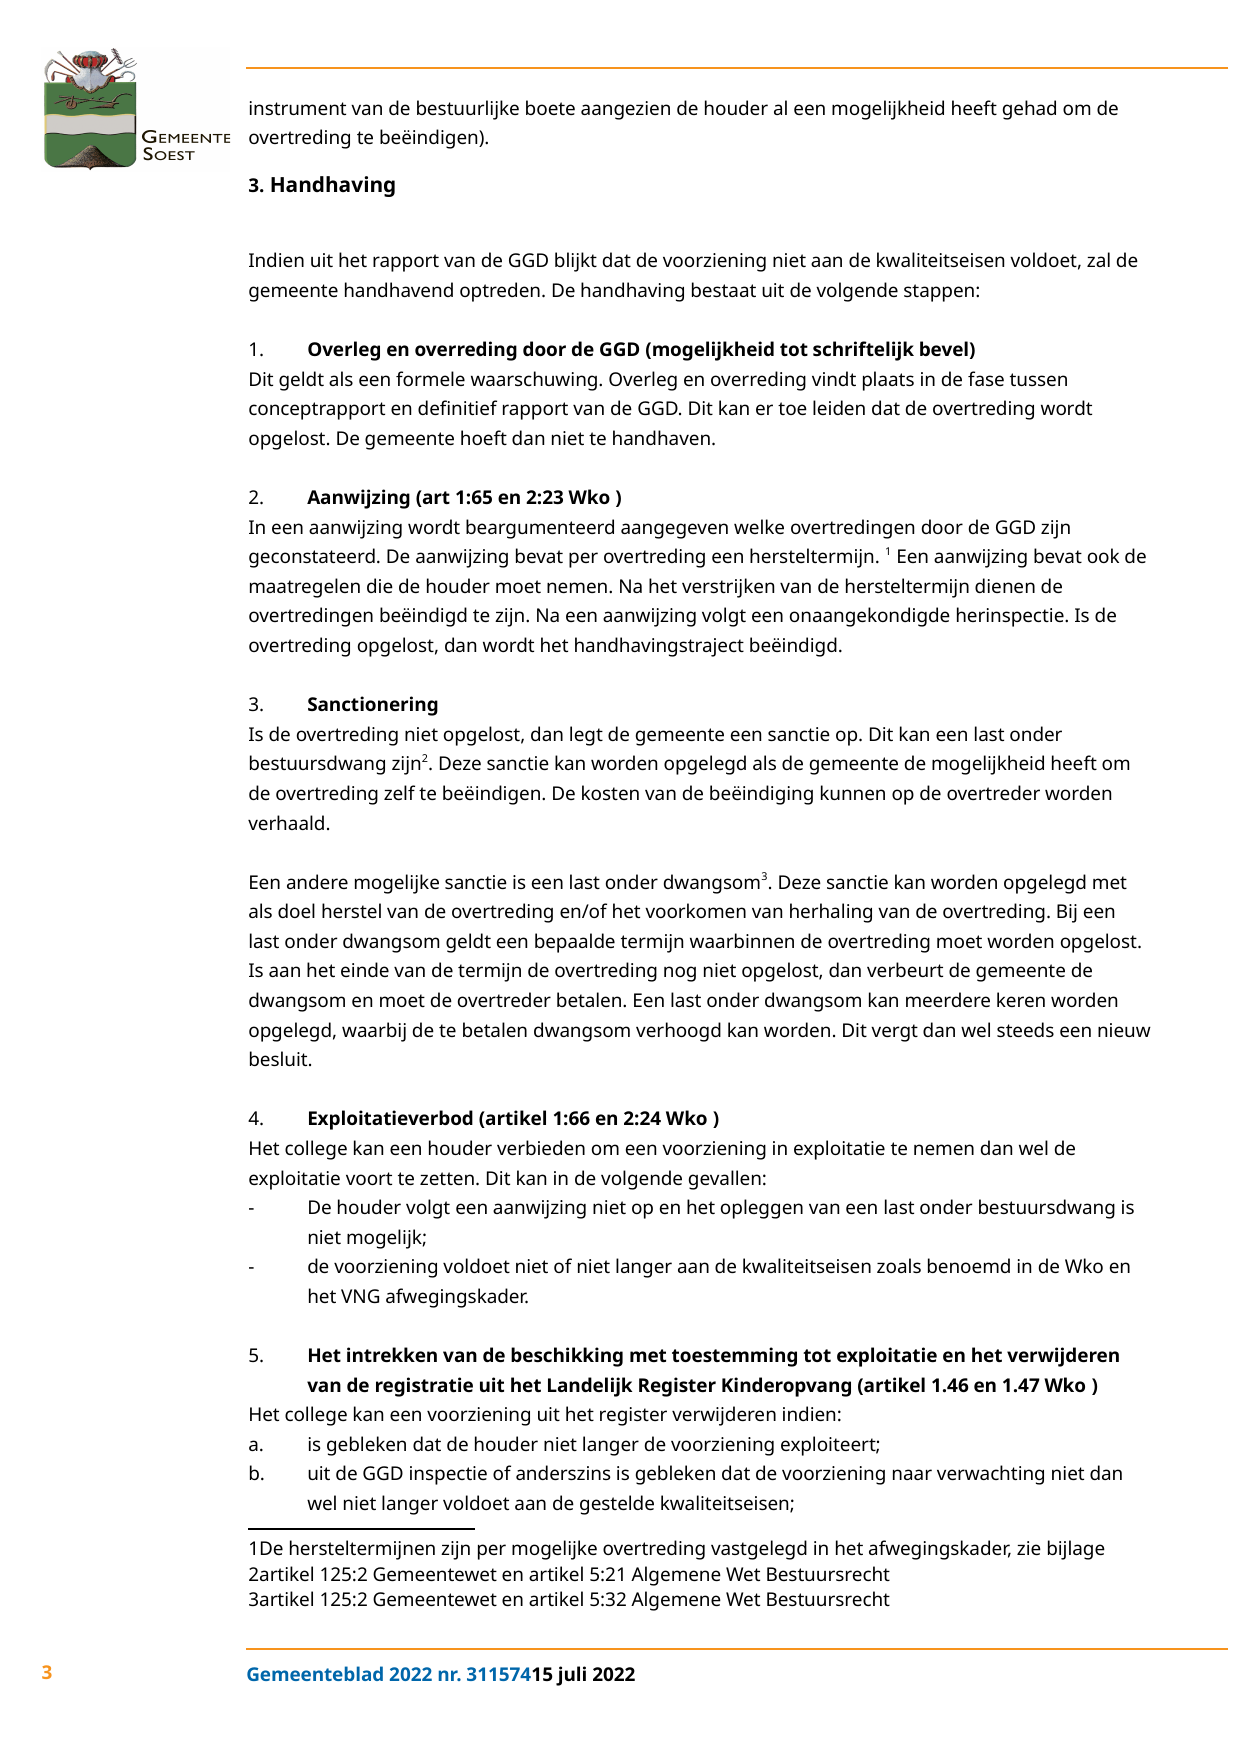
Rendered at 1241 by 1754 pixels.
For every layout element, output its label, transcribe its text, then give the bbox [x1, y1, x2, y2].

text Is de overtreding niet opgelost, dan legt de gemeente een sanctie op. Dit kan een last onder bestuursdwang zijn. Deze sanctie kan worden opgelegd als de gemeente de mogelijkheid heeft om de overtreding zelf te beëindigen. De kosten van de beëindiging kunnen op de overtreder worden verhaald. [248, 721, 1152, 836]
text instrument van de bestuurlijke boete aangezien de houder al een mogelijkheid heeft gehad om de overtreding te beëindigen). [248, 95, 1152, 150]
list De houder volgt een aanwijzing niet op en het opleggen van een last onder bestuursdwang is niet mogelijk; [248, 1194, 1152, 1250]
list Het intrekken van de beschikking met toestemming tot exploitatie en het verwijderen van de registratie uit het Landelijk Register Kinderopvang (artikel 1.46 en 1.47 Wko ) [248, 1342, 1152, 1398]
list Overleg en overreding door de GGD (mogelijkheid tot schriftelijk bevel) [248, 336, 1152, 362]
text De hersteltermijnen zijn per mogelijke overtreding vastgelegd in het afwegingskader, zie bijlage [248, 1535, 1152, 1561]
text Een andere mogelijke sanctie is een last onder dwangsom. Deze sanctie kan worden opgelegd met als doel herstel van de overtreding en/of het voorkomen van herhaling van de overtreding. Bij een last onder dwangsom geldt een bepaalde termijn waarbinnen de overtreding moet worden opgelost. Is aan het einde van de termijn de overtreding nog niet opgelost, dan verbeurt de gemeente de dwangsom en moet de overtreder betalen. Een last onder dwangsom kan meerdere keren worden opgelegd, waarbij de te betalen dwangsom verhoogd kan worden. Dit vergt dan wel steeds een nieuw besluit. [248, 869, 1152, 1072]
list Aanwijzing (art 1:65 en 2:23 Wko ) [248, 484, 1152, 510]
list Sanctionering [248, 691, 1152, 717]
text 3. Handhaving [248, 170, 1152, 198]
text artikel 125:2 Gemeentewet en artikel 5:32 Algemene Wet Bestuursrecht [248, 1586, 1152, 1612]
list uit de GGD inspectie of anderszins is gebleken dat de voorziening naar verwachting niet dan wel niet langer voldoet aan de gestelde kwaliteitseisen; [248, 1461, 1152, 1516]
text Indien uit het rapport van de GGD blijkt dat de voorziening niet aan de kwaliteitseisen voldoet, zal de gemeente handhavend optreden. De handhaving bestaat uit de volgende stappen: [248, 248, 1152, 303]
list de voorziening voldoet niet of niet langer aan de kwaliteitseisen zoals benoemd in de Wko en het VNG afwegingskader. [248, 1253, 1152, 1309]
text artikel 125:2 Gemeentewet en artikel 5:21 Algemene Wet Bestuursrecht [248, 1561, 1152, 1586]
text Het college kan een houder verbieden om een voorziening in exploitatie te nemen dan wel de exploitatie voort te zetten. Dit kan in de volgende gevallen: [248, 1135, 1152, 1191]
list Exploitatieverbod (artikel 1:66 en 2:24 Wko ) [248, 1106, 1152, 1131]
text Dit geldt als een formele waarschuwing. Overleg en overreding vindt plaats in de fase tussen conceptrapport en definitief rapport van de GGD. Dit kan er toe leiden dat de overtreding wordt opgelost. De gemeente hoeft dan niet te handhaven. [248, 366, 1152, 451]
text In een aanwijzing wordt beargumenteerd aangegeven welke overtredingen door de GGD zijn geconstateerd. De aanwijzing bevat per overtreding een hersteltermijn. Een aanwijzing bevat ook de maatregelen die de houder moet nemen. Na het verstrijken van de hersteltermijn dienen de overtredingen beëindigd te zijn. Na een aanwijzing volgt een onaangekondigde herinspectie. Is de overtreding opgelost, dan wordt het handhavingstraject beëindigd. [248, 514, 1152, 658]
picture [41, 47, 231, 172]
text Het college kan een voorziening uit het register verwijderen indien: [248, 1401, 1152, 1427]
list is gebleken dat de houder niet langer de voorziening exploiteert; [248, 1431, 1152, 1457]
